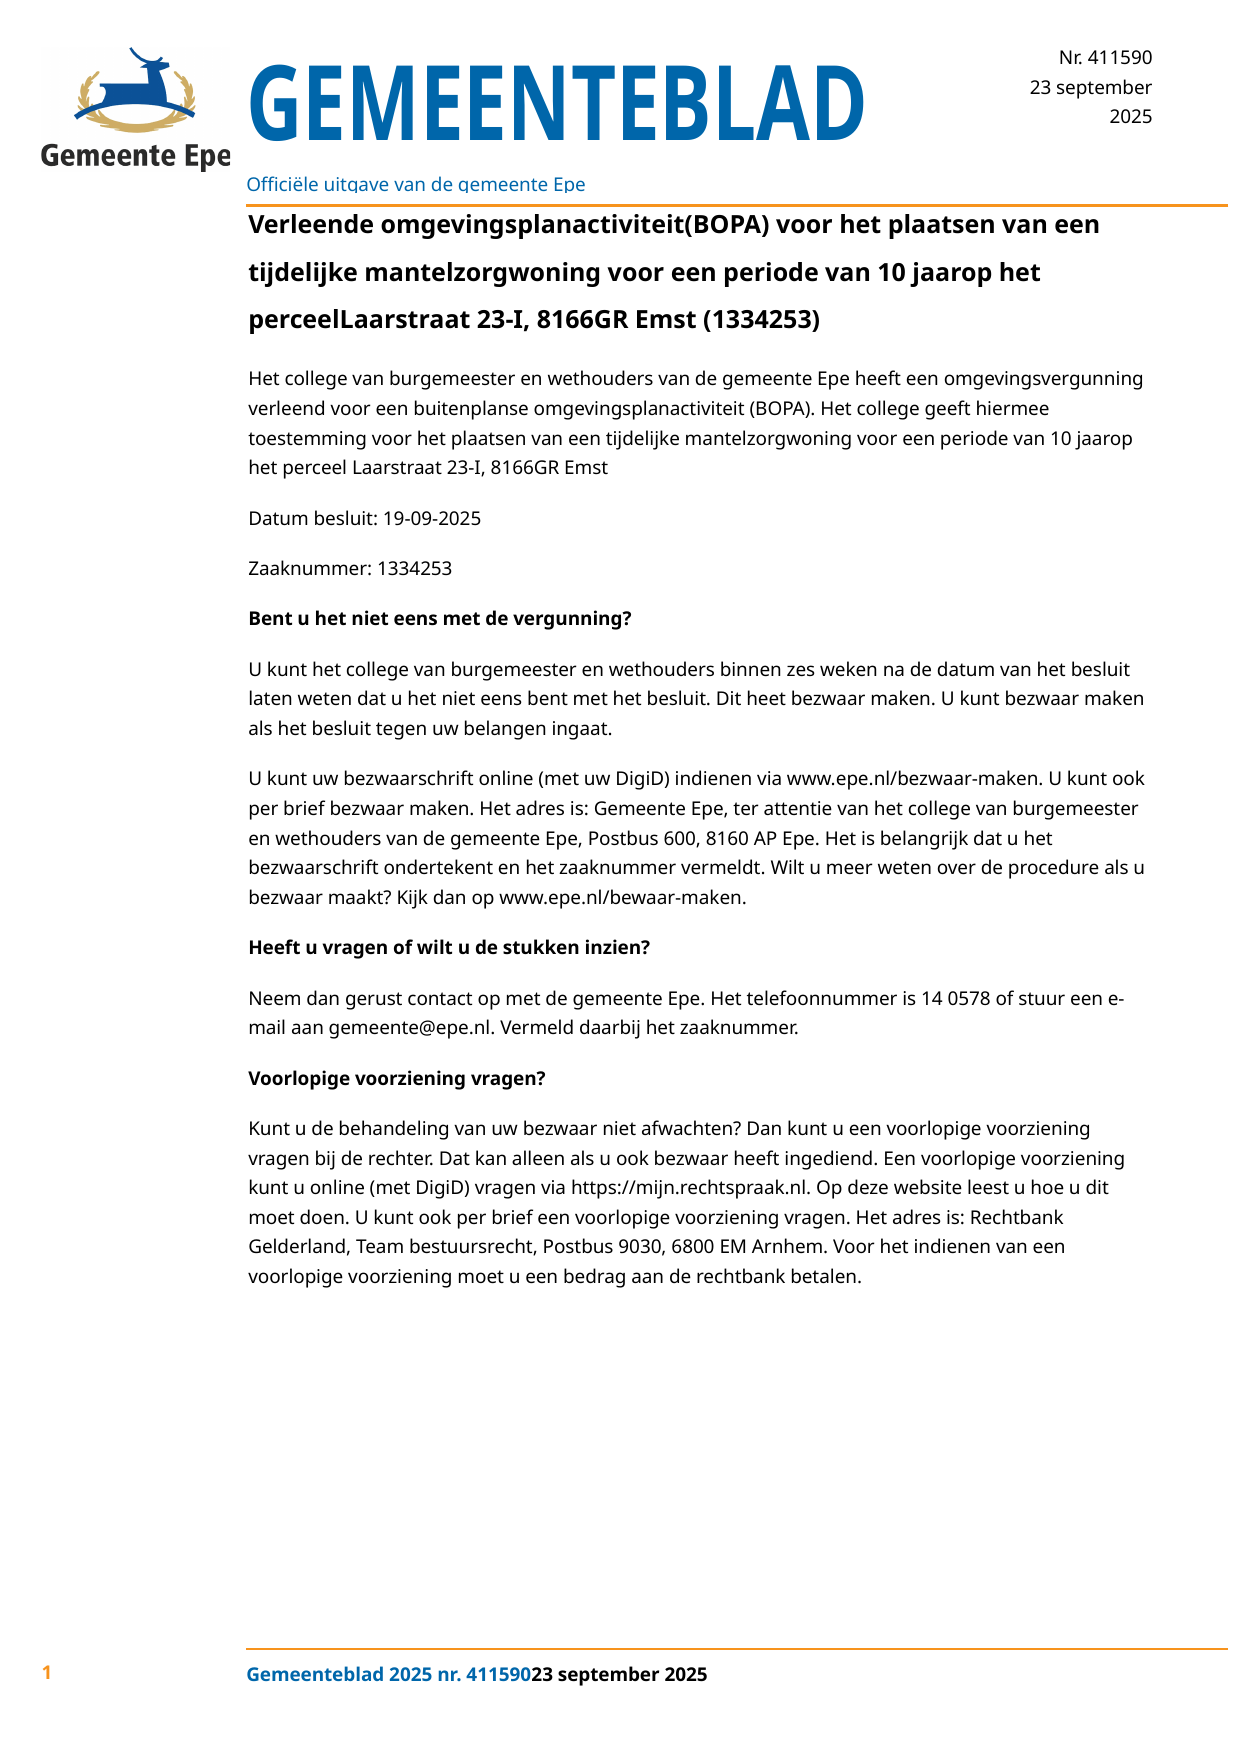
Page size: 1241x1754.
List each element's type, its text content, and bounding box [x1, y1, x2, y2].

text Zaaknummer: 1334253 [248, 555, 1152, 581]
text Datum besluit: 19-09-2025 [248, 505, 1152, 530]
text Bent u het niet eens met de vergunning? [248, 606, 1152, 631]
text Kunt u de behandeling van uw bezwaar niet afwachten? Dan kunt u een voorlopige voorziening vragen bij de rechter. Dat kan alleen als u ook bezwaar heeft ingediend. Een voorlopige voorziening kunt u online (met DigiD) vragen via https://mijn.rechtspraak.nl. Op deze website leest u hoe u dit moet doen. U kunt ook per brief een voorlopige voorziening vragen. Het adres is: Rechtbank Gelderland, Team bestuursrecht, Postbus 9030, 6800 EM Arnhem. Voor het indienen van een voorlopige voorziening moet u een bedrag aan de rechtbank betalen. [248, 1115, 1152, 1289]
text Neem dan gerust contact op met de gemeente Epe. Het telefoonnummer is 14 0578 of stuur een e-mail aan gemeente@epe.nl. Vermeld daarbij het zaaknummer. [248, 985, 1152, 1040]
picture [41, 47, 231, 172]
text U kunt uw bezwaarschrift online (met uw DigiD) indienen via www.epe.nl/bezwaar-maken. U kunt ook per brief bezwaar maken. Het adres is: Gemeente Epe, ter attentie van het college van burgemeester en wethouders van de gemeente Epe, Postbus 600, 8160 AP Epe. Het is belangrijk dat u het bezwaarschrift ondertekent en het zaaknummer vermeldt. Wilt u meer weten over de procedure als u bezwaar maakt? Kijk dan op www.epe.nl/bewaar-maken. [248, 766, 1152, 909]
text Heeft u vragen of wilt u de stukken inzien? [248, 934, 1152, 960]
text Het college van burgemeester en wethouders van de gemeente Epe heeft een omgevingsvergunning verleend voor een buitenplanse omgevingsplanactiviteit (BOPA). Het college geeft hiermee toestemming voor het plaatsen van een tijdelijke mantelzorgwoning voor een periode van 10 jaarop het perceel Laarstraat 23-I, 8166GR Emst [248, 366, 1152, 480]
text U kunt het college van burgemeester en wethouders binnen zes weken na de datum van het besluit laten weten dat u het niet eens bent met het besluit. Dit heet bezwaar maken. U kunt bezwaar maken als het besluit tegen uw belangen ingaat. [248, 656, 1152, 741]
text Verleende omgevingsplanactiviteit(BOPA) voor het plaatsen van een tijdelijke mantelzorgwoning voor een periode van 10 jaarop het perceelLaarstraat 23-I, 8166GR Emst (1334253) [248, 207, 1152, 336]
text Voorlopige voorziening vragen? [248, 1065, 1152, 1090]
